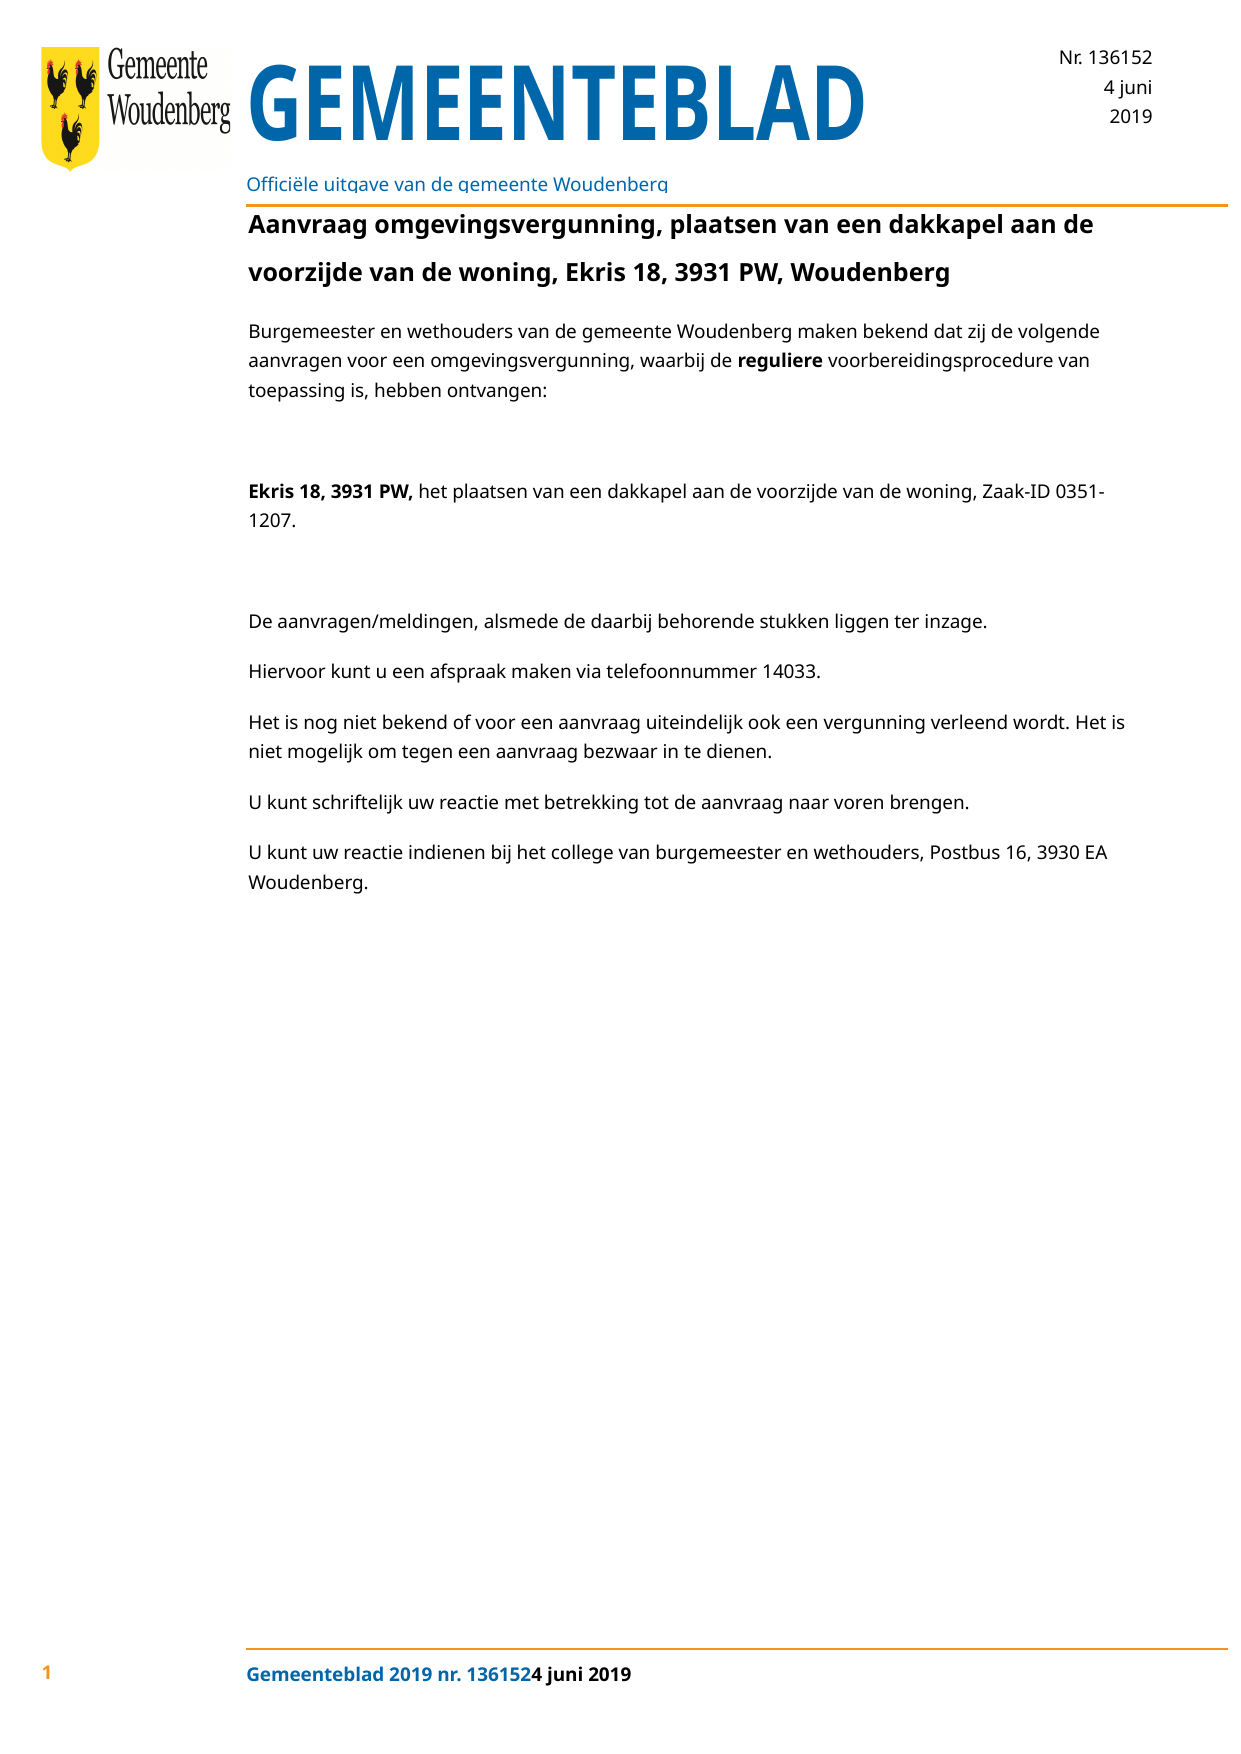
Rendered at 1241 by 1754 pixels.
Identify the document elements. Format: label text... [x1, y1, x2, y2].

text Burgemeester en wethouders van de gemeente Woudenberg maken bekend dat zij de volgende aanvragen voor een omgevingsvergunning, waarbij de reguliere voorbereidingsprocedure van toepassing is, hebben ontvangen: [248, 318, 1152, 403]
text Ekris 18, 3931 PW, het plaatsen van een dakkapel aan de voorzijde van de woning, Zaak-ID 0351-1207. [248, 478, 1152, 533]
text U kunt schriftelijk uw reactie met betrekking tot de aanvraag naar voren brengen. [248, 789, 1152, 815]
text De aanvragen/meldingen, alsmede de daarbij behorende stukken liggen ter inzage. [248, 608, 1152, 634]
text Hiervoor kunt u een afspraak maken via telefoonnummer 14033. [248, 659, 1152, 684]
text Aanvraag omgevingsvergunning, plaatsen van een dakkapel aan de voorzijde van de woning, Ekris 18, 3931 PW, Woudenberg [248, 207, 1152, 288]
text Het is nog niet bekend of voor een aanvraag uiteindelijk ook een vergunning verleend wordt. Het is niet mogelijk om tegen een aanvraag bezwaar in te dienen. [248, 709, 1152, 764]
text U kunt uw reactie indienen bij het college van burgemeester en wethouders, Postbus 16, 3930 EA Woudenberg. [248, 839, 1152, 895]
picture [41, 47, 231, 172]
